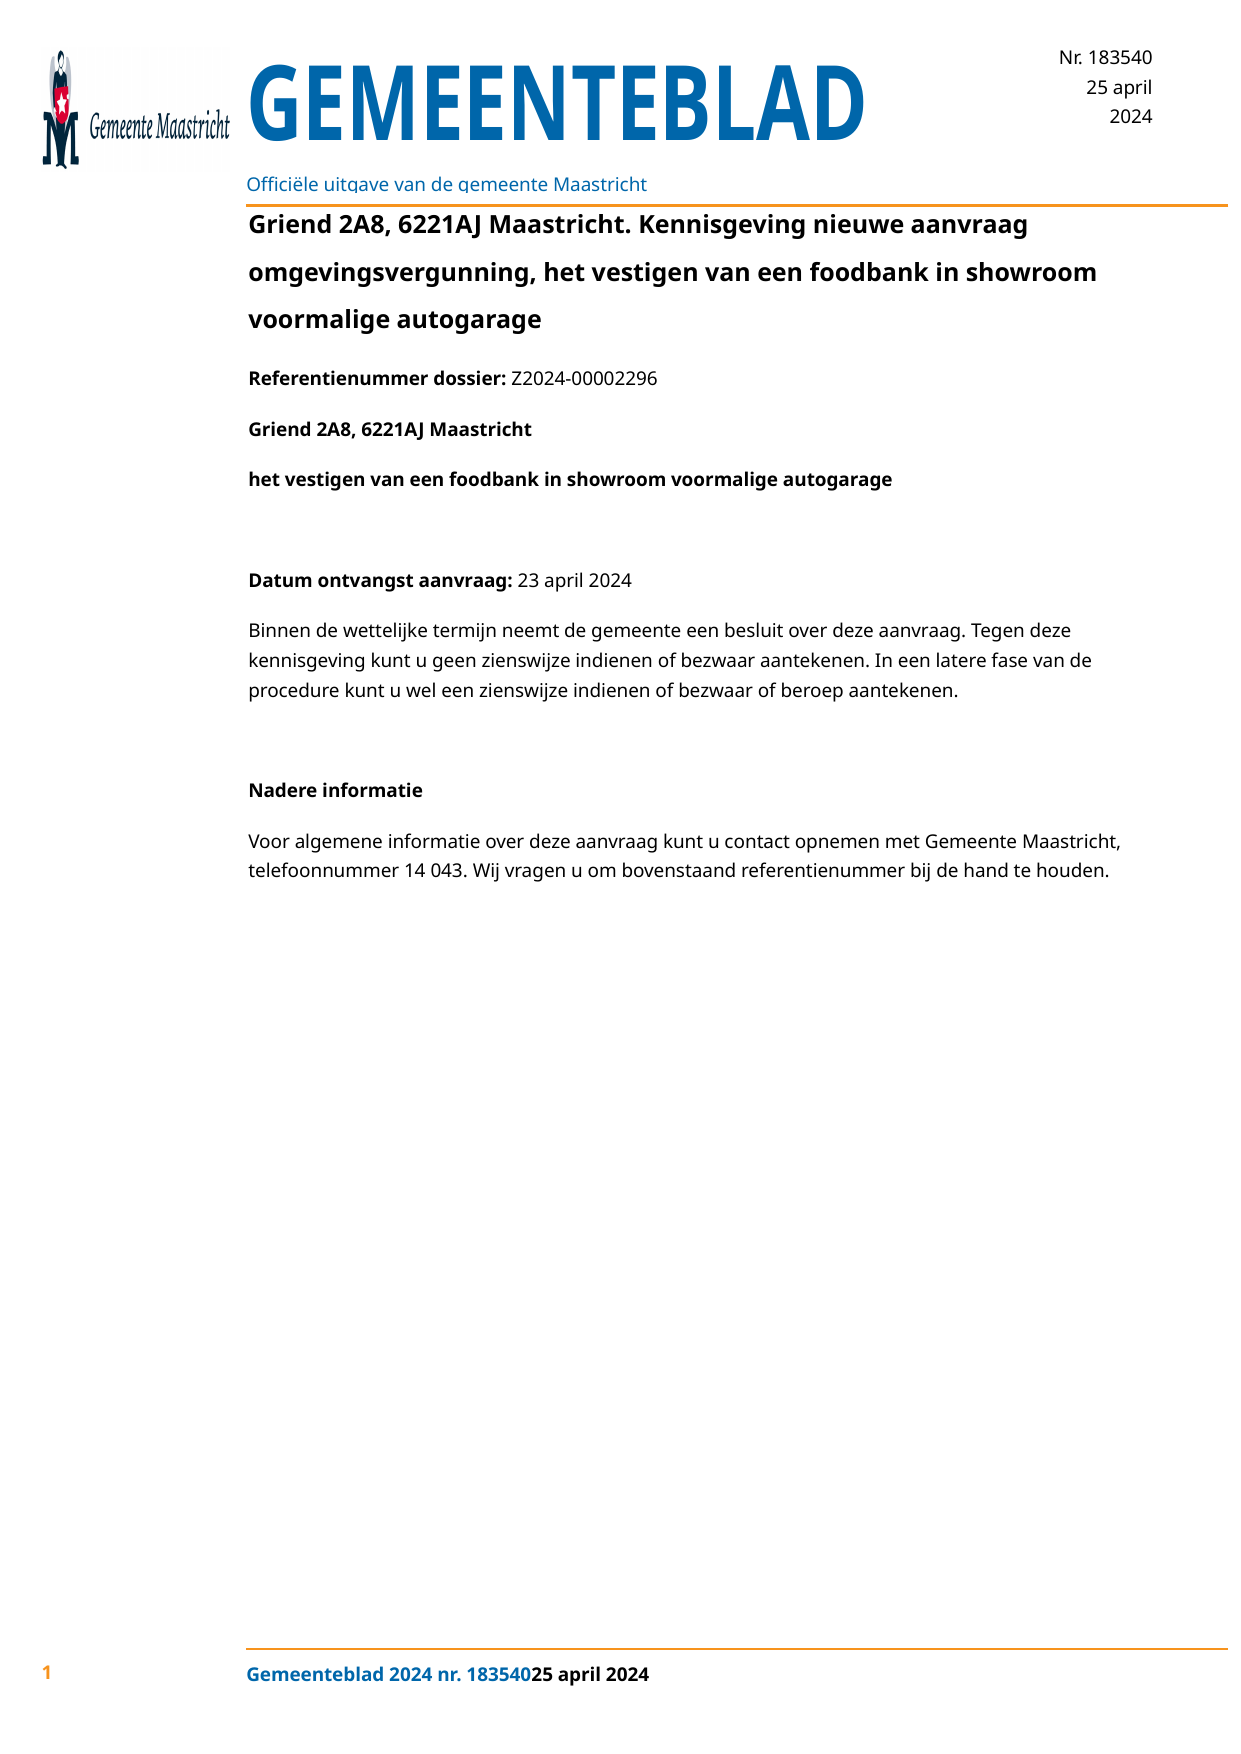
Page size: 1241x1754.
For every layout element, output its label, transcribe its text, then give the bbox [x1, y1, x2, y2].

text Datum ontvangst aanvraag: 23 april 2024 [248, 567, 1152, 593]
text Griend 2A8, 6221AJ Maastricht [248, 416, 1152, 442]
text Referentienummer dossier: Z2024-00002296 [248, 366, 1152, 391]
text Binnen de wettelijke termijn neemt de gemeente een besluit over deze aanvraag. Tegen deze kennisgeving kunt u geen zienswijze indienen of bezwaar aantekenen. In een latere fase van de procedure kunt u wel een zienswijze indienen of bezwaar of beroep aantekenen. [248, 618, 1152, 702]
text Nadere informatie [248, 778, 1152, 803]
text het vestigen van een foodbank in showroom voormalige autogarage [248, 466, 1152, 492]
picture [41, 47, 231, 172]
text Griend 2A8, 6221AJ Maastricht. Kennisgeving nieuwe aanvraag omgevingsvergunning, het vestigen van een foodbank in showroom voormalige autogarage [248, 207, 1152, 336]
text Voor algemene informatie over deze aanvraag kunt u contact opnemen met Gemeente Maastricht, telefoonnummer 14 043. Wij vragen u om bovenstaand referentienummer bij de hand te houden. [248, 828, 1152, 883]
